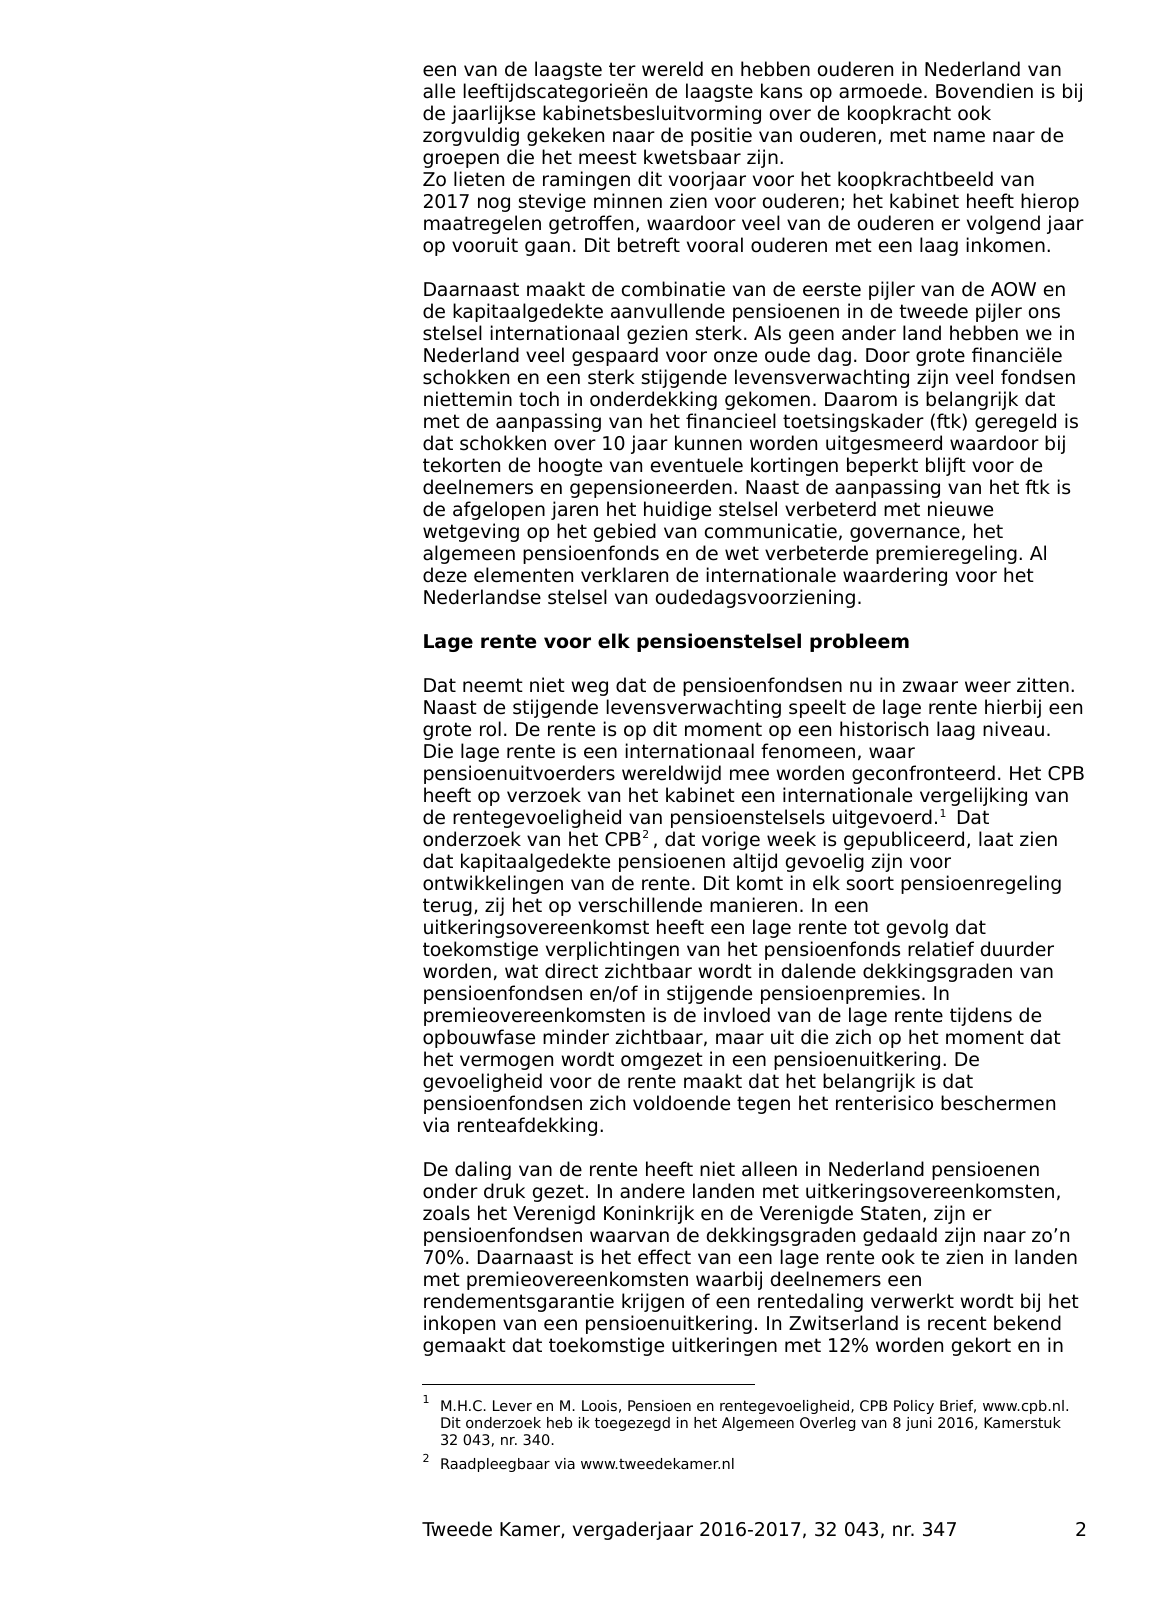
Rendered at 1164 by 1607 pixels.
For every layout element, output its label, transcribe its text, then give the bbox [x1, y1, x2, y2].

text De daling van de rente heeft niet alleen in Nederland pensioenen onder druk gezet. In andere landen met uitkeringsovereenkomsten, zoals het Verenigd Koninkrijk en de Verenigde Staten, zijn er pensioenfondsen waarvan de dekkingsgraden gedaald zijn naar zo’n 70%. Daarnaast is het effect van een lage rente ook te zien in landen met premieovereenkomsten waarbij deelnemers een rendementsgarantie krijgen of een rentedaling verwerkt wordt bij het inkopen van een pensioenuitkering. In Zwitserland is recent bekend gemaakt dat toekomstige uitkeringen met 12% worden gekort en in [422, 1159, 1087, 1357]
subtitle Lage rente voor elk pensioenstelsel probleem [422, 631, 1087, 653]
text Zo lieten de ramingen dit voorjaar voor het koopkrachtbeeld van 2017 nog stevige minnen zien voor ouderen; het kabinet heeft hierop maatregelen getroffen, waardoor veel van de ouderen er volgend jaar op vooruit gaan. Dit betreft vooral ouderen met een laag inkomen. [422, 169, 1087, 257]
text M.H.C. Lever en M. Loois, Pensioen en rentegevoeligheid, CPB Policy Brief, www.cpb.nl. Dit onderzoek heb ik toegezegd in het Algemeen Overleg van 8 juni 2016, Kamerstuk 32 043, nr. 340. [422, 1393, 1087, 1449]
text Raadpleegbaar via www.tweedekamer.nl [422, 1452, 1087, 1474]
text Dat neemt niet weg dat de pensioenfondsen nu in zwaar weer zitten. Naast de stijgende levensverwachting speelt de lage rente hierbij een grote rol. De rente is op dit moment op een historisch laag niveau. Die lage rente is een internationaal fenomeen, waar pensioenuitvoerders wereldwijd mee worden geconfronteerd. Het CPB heeft op verzoek van het kabinet een internationale vergelijking van de rentegevoeligheid van pensioenstelsels uitgevoerd. Dat onderzoek van het CPB, dat vorige week is gepubliceerd, laat zien dat kapitaalgedekte pensioenen altijd gevoelig zijn voor ontwikkelingen van de rente. Dit komt in elk soort pensioenregeling terug, zij het op verschillende manieren. In een uitkeringsovereenkomst heeft een lage rente tot gevolg dat toekomstige verplichtingen van het pensioenfonds relatief duurder worden, wat direct zichtbaar wordt in dalende dekkingsgraden van pensioenfondsen en/of in stijgende pensioenpremies. In premieovereenkomsten is de invloed van de lage rente tijdens de opbouwfase minder zichtbaar, maar uit die zich op het moment dat het vermogen wordt omgezet in een pensioenuitkering. De gevoeligheid voor de rente maakt dat het belangrijk is dat pensioenfondsen zich voldoende tegen het renterisico beschermen via renteafdekking. [422, 675, 1087, 1137]
text Daarnaast maakt de combinatie van de eerste pijler van de AOW en de kapitaalgedekte aanvullende pensioenen in de tweede pijler ons stelsel internationaal gezien sterk. Als geen ander land hebben we in Nederland veel gespaard voor onze oude dag. Door grote financiële schokken en een sterk stijgende levensverwachting zijn veel fondsen niettemin toch in onderdekking gekomen. Daarom is belangrijk dat met de aanpassing van het financieel toetsingskader (ftk) geregeld is dat schokken over 10 jaar kunnen worden uitgesmeerd waardoor bij tekorten de hoogte van eventuele kortingen beperkt blijft voor de deelnemers en gepensioneerden. Naast de aanpassing van het ftk is de afgelopen jaren het huidige stelsel verbeterd met nieuwe wetgeving op het gebied van communicatie, governance, het algemeen pensioenfonds en de wet verbeterde premieregeling. Al deze elementen verklaren de internationale waardering voor het Nederlandse stelsel van oudedagsvoorziening. [422, 279, 1087, 609]
text een van de laagste ter wereld en hebben ouderen in Nederland van alle leeftijdscategorieën de laagste kans op armoede. Bovendien is bij de jaarlijkse kabinetsbesluitvorming over de koopkracht ook zorgvuldig gekeken naar de positie van ouderen, met name naar de groepen die het meest kwetsbaar zijn. [422, 59, 1087, 169]
